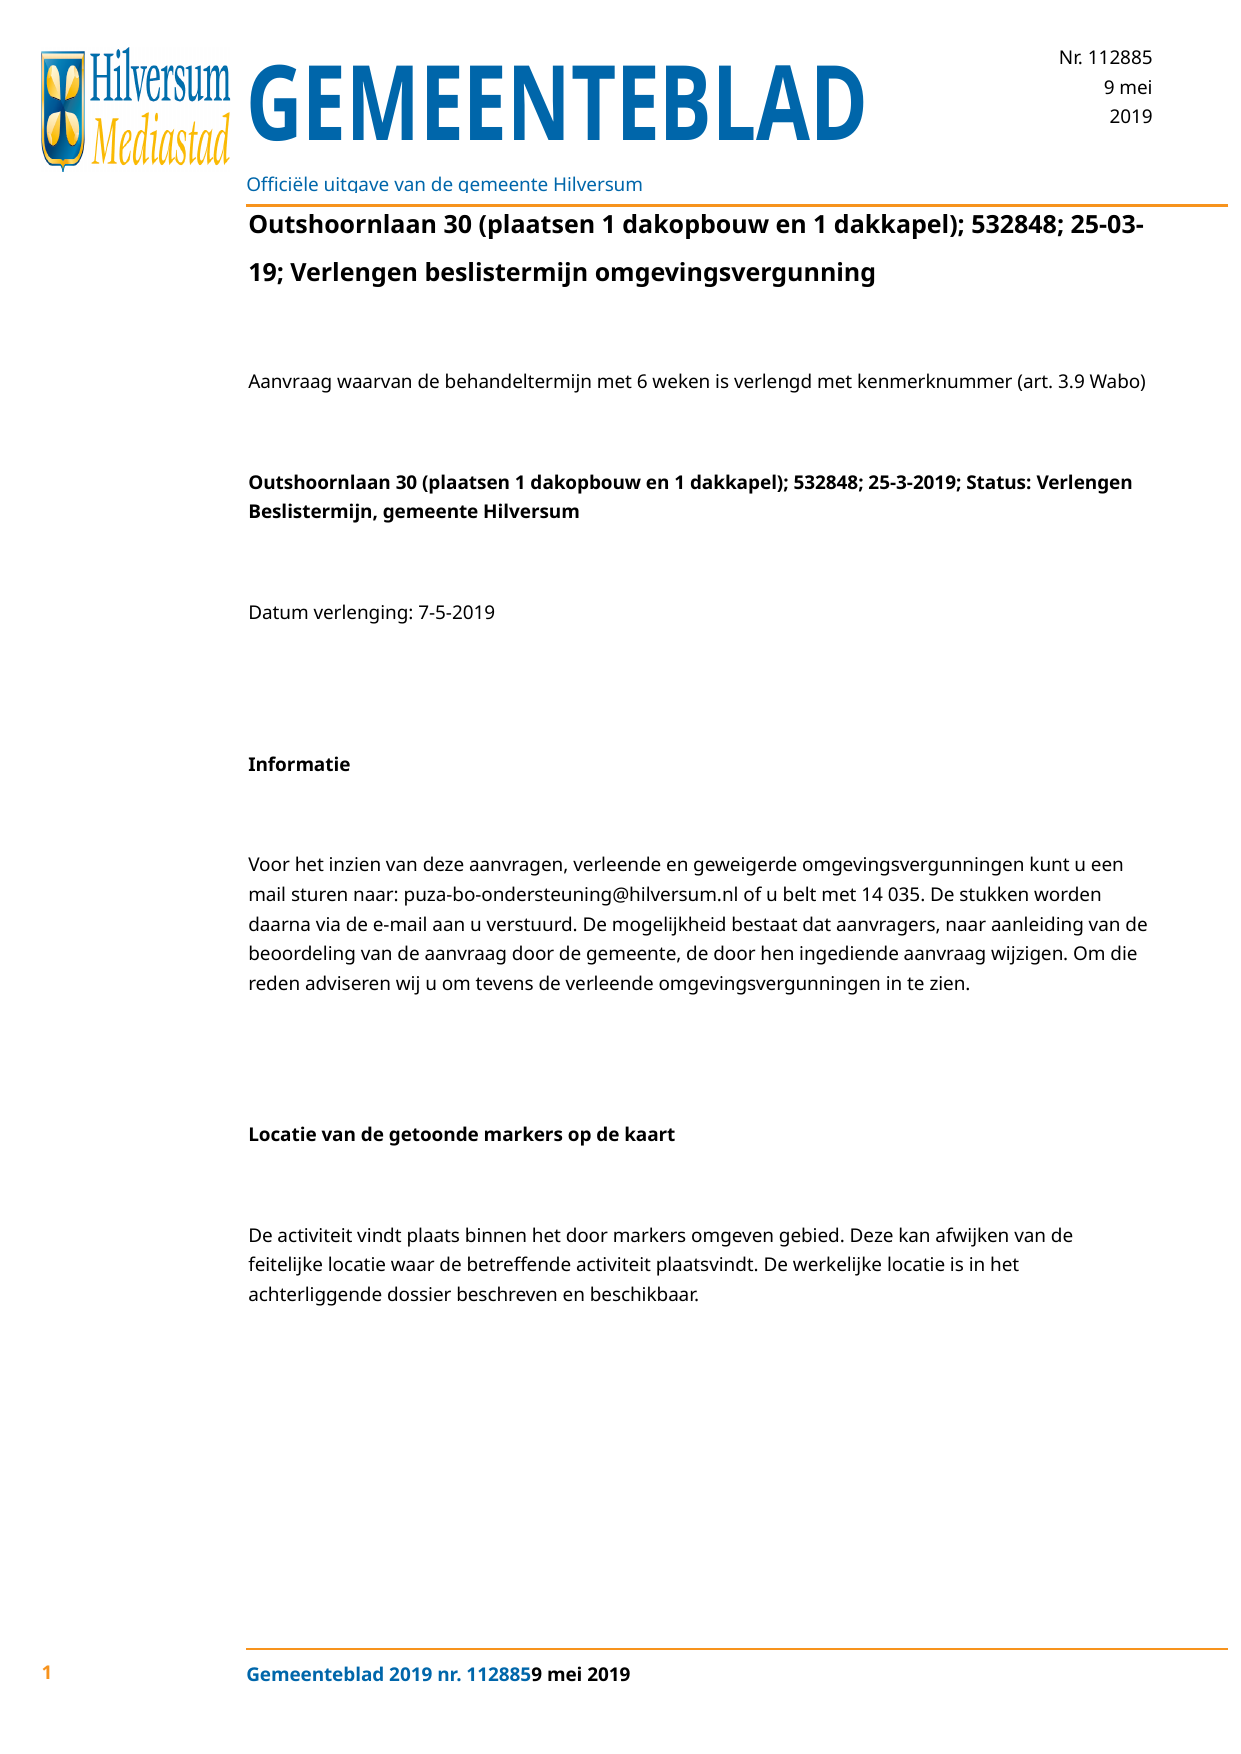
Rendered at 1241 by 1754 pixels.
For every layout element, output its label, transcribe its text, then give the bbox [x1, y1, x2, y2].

text Informatie [248, 751, 1152, 777]
text Aanvraag waarvan de behandeltermijn met 6 weken is verlengd met kenmerknummer (art. 3.9 Wabo) [248, 368, 1152, 394]
text Outshoornlaan 30 (plaatsen 1 dakopbouw en 1 dakkapel); 532848; 25-03-19; Verlengen beslistermijn omgevingsvergunning [248, 207, 1152, 288]
text Voor het inzien van deze aanvragen, verleende en geweigerde omgevingsvergunningen kunt u een mail sturen naar: puza-bo-ondersteuning@hilversum.nl of u belt met 14 035. De stukken worden daarna via de e-mail aan u verstuurd. De mogelijkheid bestaat dat aanvragers, naar aanleiding van de beoordeling van de aanvraag door de gemeente, de door hen ingediende aanvraag wijzigen. Om die reden adviseren wij u om tevens de verleende omgevingsvergunningen in te zien. [248, 852, 1152, 996]
picture [41, 47, 231, 172]
text De activiteit vindt plaats binnen het door markers omgeven gebied. Deze kan afwijken van de feitelijke locatie waar de betreffende activiteit plaatsvindt. De werkelijke locatie is in het achterliggende dossier beschreven en beschikbaar. [248, 1222, 1152, 1307]
text Outshoornlaan 30 (plaatsen 1 dakopbouw en 1 dakkapel); 532848; 25-3-2019; Status: Verlengen Beslistermijn, gemeente Hilversum [248, 469, 1152, 524]
text Datum verlenging: 7-5-2019 [248, 599, 1152, 625]
text Locatie van de getoonde markers op de kaart [248, 1121, 1152, 1147]
